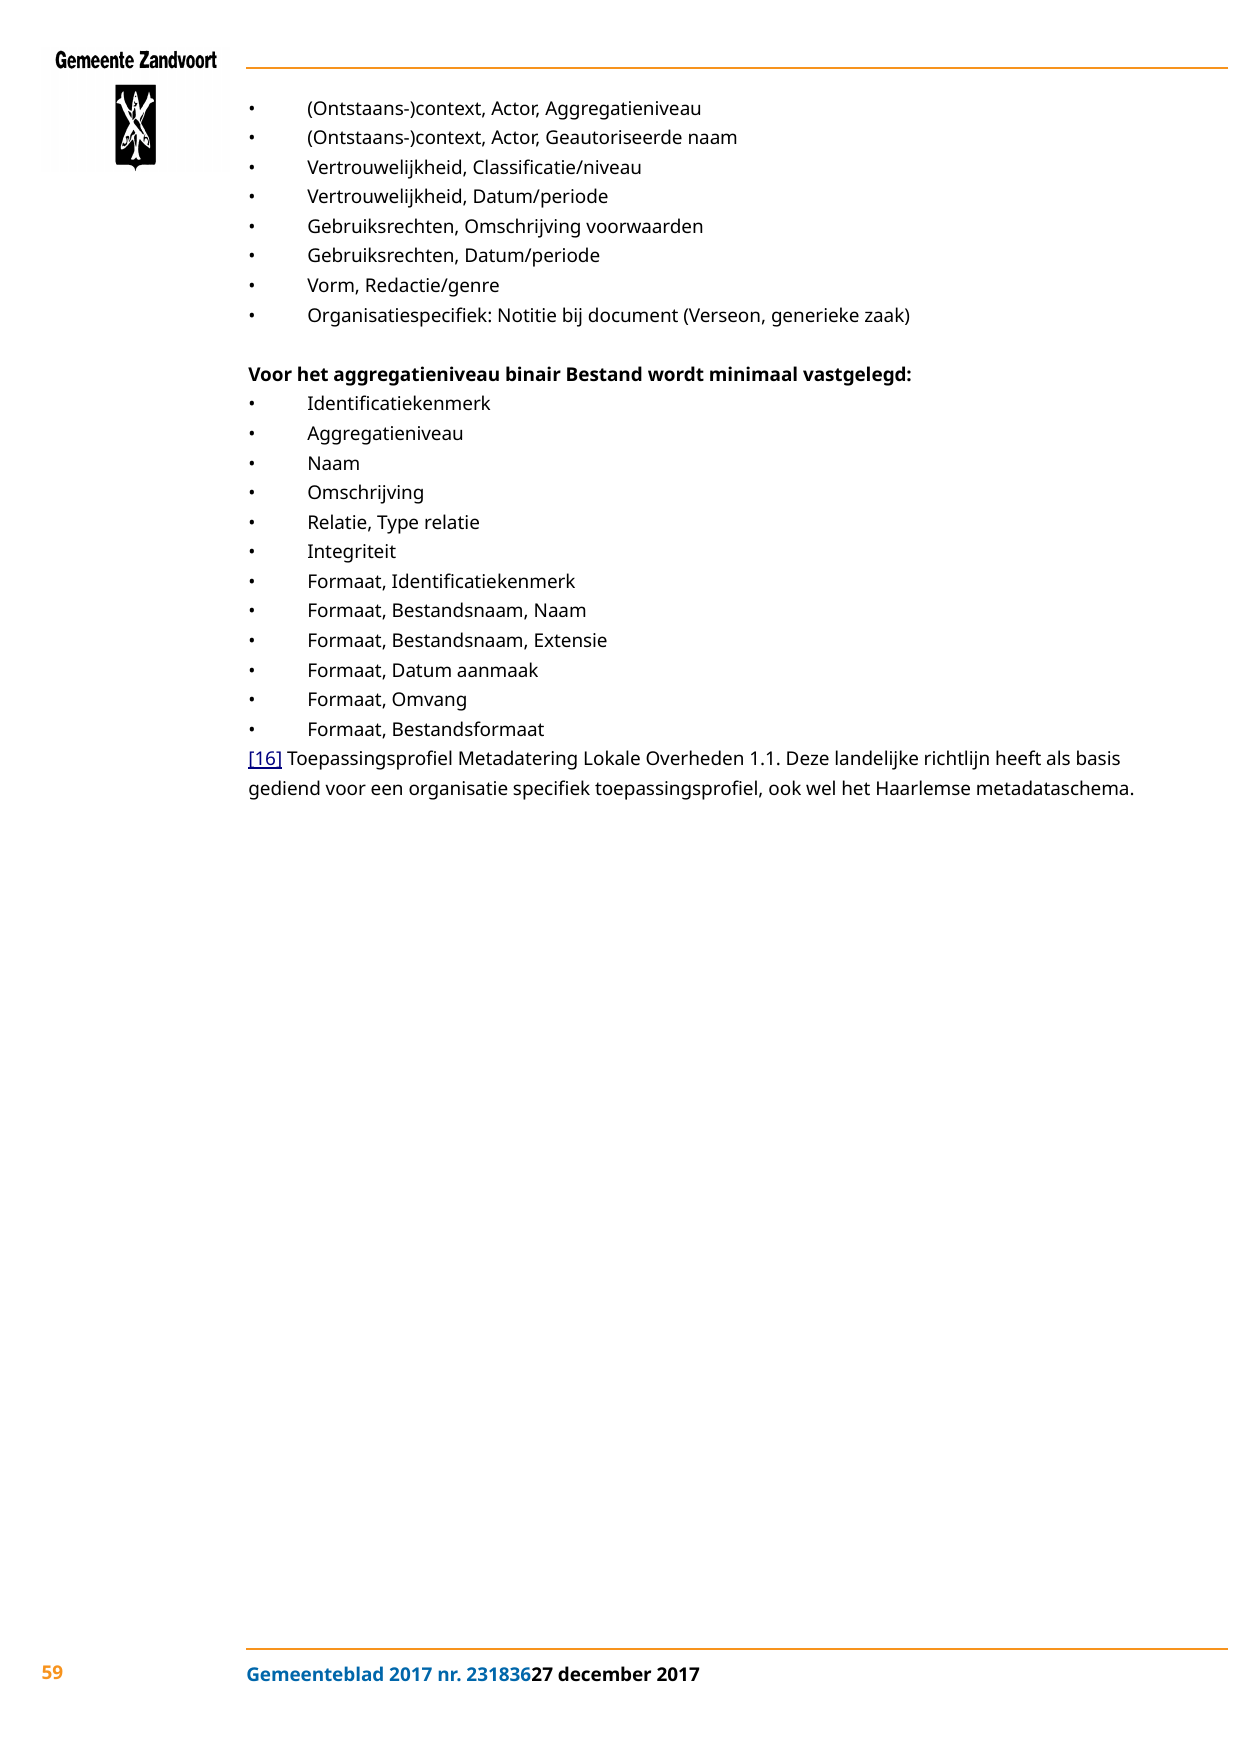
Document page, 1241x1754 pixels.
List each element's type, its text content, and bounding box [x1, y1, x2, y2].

list Vertrouwelijkheid, Classificatie/niveau [248, 154, 1152, 180]
list Vertrouwelijkheid, Datum/periode [248, 183, 1152, 209]
list Gebruiksrechten, Omschrijving voorwaarden [248, 213, 1152, 239]
list Organisatiespecifiek: Notitie bij document (Verseon, generieke zaak) [248, 302, 1152, 328]
list Omschrijving [248, 479, 1152, 505]
list Naam [248, 450, 1152, 476]
text Voor het aggregatieniveau binair Bestand wordt minimaal vastgelegd: [248, 361, 1152, 387]
list Formaat, Bestandsnaam, Extensie [248, 627, 1152, 653]
picture [41, 47, 231, 172]
list Formaat, Identificatie­kenmerk [248, 568, 1152, 594]
list Relatie, Type relatie [248, 509, 1152, 535]
list Integriteit [248, 538, 1152, 564]
list Formaat, Bestandsformaat [248, 716, 1152, 742]
list Formaat, Bestandsnaam, Naam [248, 598, 1152, 623]
text [16] Toepassingsprofiel Metadatering Lokale Overheden 1.1. Deze landelijke richtlijn heeft als basis gediend voor een organisatie specifiek toepassingsprofiel, ook wel het Haarlemse metadataschema. [248, 746, 1152, 801]
list Identificatiekenmerk [248, 391, 1152, 416]
list Formaat, Omvang [248, 686, 1152, 712]
list (Ontstaans-)context, Actor, Aggregatieniveau [248, 95, 1152, 121]
list Aggregatieniveau [248, 420, 1152, 446]
list Formaat, Datum aanmaak [248, 657, 1152, 683]
list Gebruiksrechten, Datum/periode [248, 243, 1152, 268]
list Vorm, Redactie/genre [248, 272, 1152, 298]
list (Ontstaans-)context, Actor, Geautoriseerde naam [248, 124, 1152, 150]
